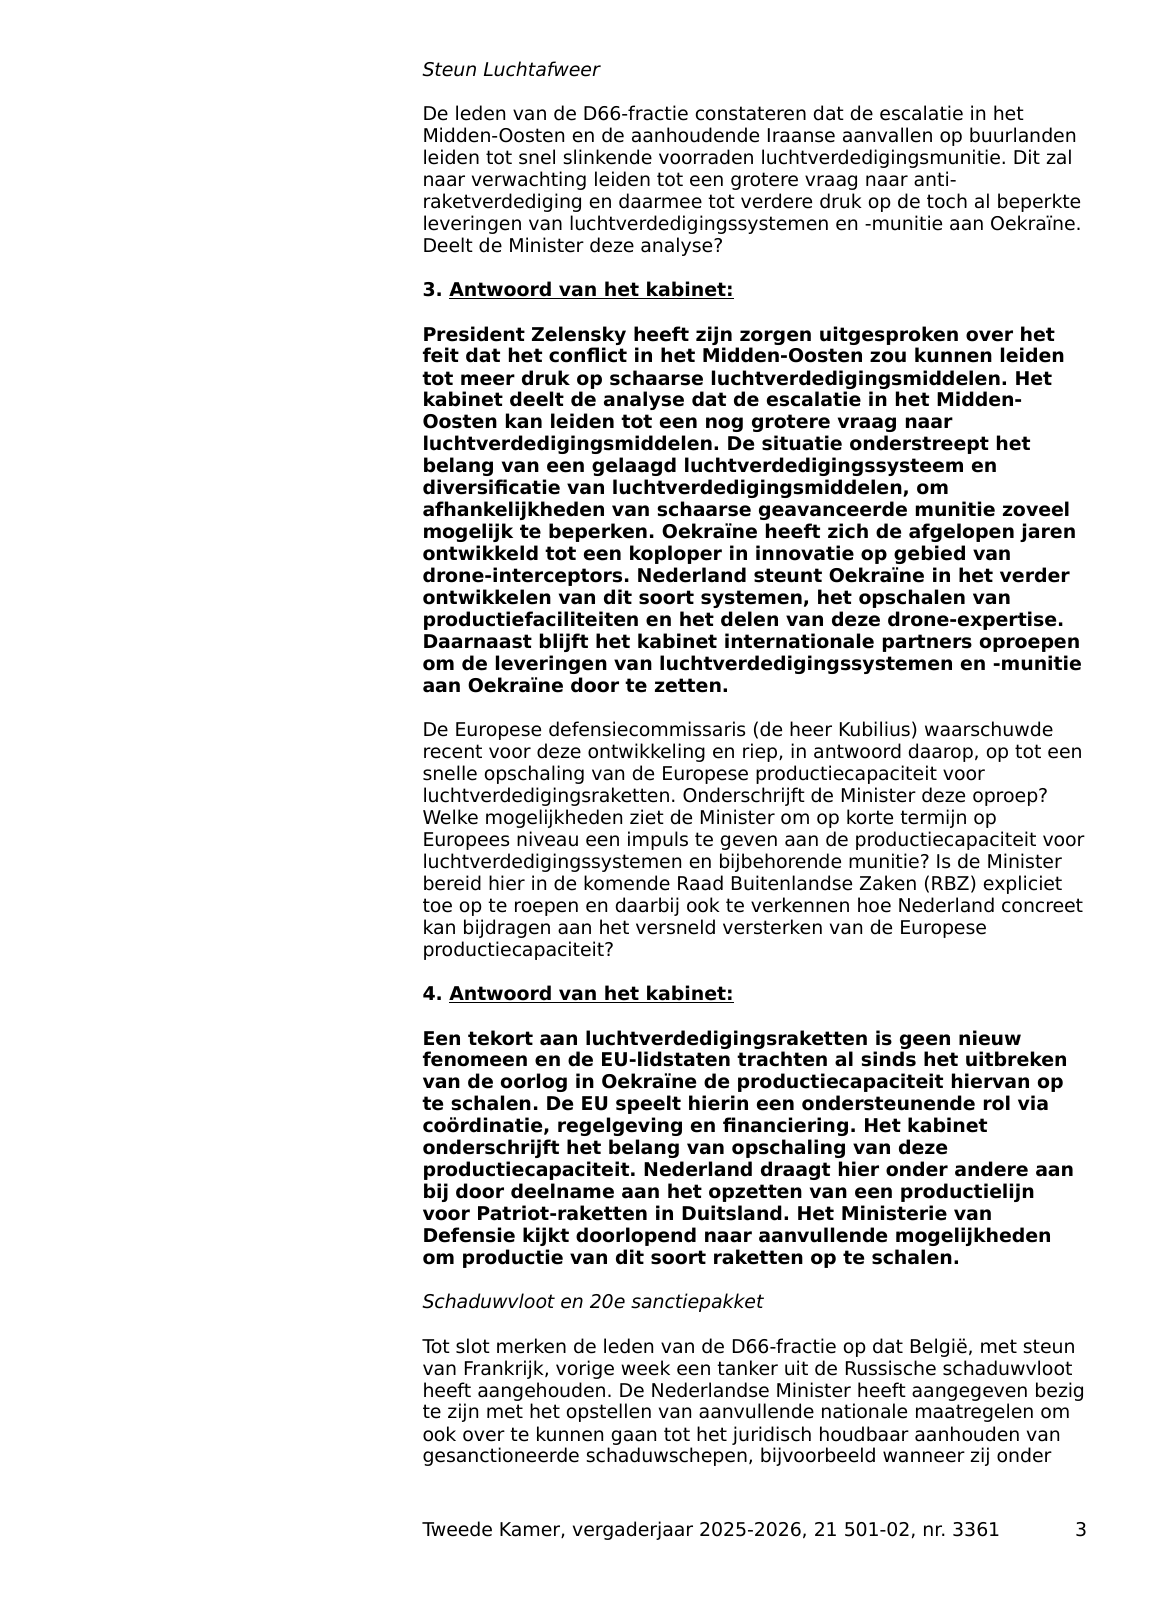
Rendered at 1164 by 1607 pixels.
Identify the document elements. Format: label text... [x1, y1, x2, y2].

subtitle 4. Antwoord van het kabinet: [422, 983, 1087, 1005]
text De leden van de D66-fractie constateren dat de escalatie in het Midden-Oosten en de aanhoudende Iraanse aanvallen op buurlanden leiden tot snel slinkende voorraden luchtverdedigingsmunitie. Dit zal naar verwachting leiden tot een grotere vraag naar anti-raketverdediging en daarmee tot verdere druk op de toch al beperkte leveringen van luchtverdedigingssystemen en -munitie aan Oekraïne. Deelt de Minister deze analyse? [422, 103, 1087, 257]
subtitle Steun Luchtafweer [422, 59, 1087, 81]
subtitle Schaduwvloot en 20e sanctiepakket [422, 1291, 1087, 1313]
text President Zelensky heeft zijn zorgen uitgesproken over het feit dat het conflict in het Midden-Oosten zou kunnen leiden tot meer druk op schaarse luchtverdedigingsmiddelen. Het kabinet deelt de analyse dat de escalatie in het Midden-Oosten kan leiden tot een nog grotere vraag naar luchtverdedigingsmiddelen. De situatie onderstreept het belang van een gelaagd luchtverdedigingssysteem en diversificatie van luchtverdedigingsmiddelen, om afhankelijkheden van schaarse geavanceerde munitie zoveel mogelijk te beperken. Oekraïne heeft zich de afgelopen jaren ontwikkeld tot een koploper in innovatie op gebied van drone-interceptors. Nederland steunt Oekraïne in het verder ontwikkelen van dit soort systemen, het opschalen van productiefaciliteiten en het delen van deze drone-expertise. Daarnaast blijft het kabinet internationale partners oproepen om de leveringen van luchtverdedigingssystemen en -munitie aan Oekraïne door te zetten. [422, 323, 1087, 697]
text Tot slot merken de leden van de D66-fractie op dat België, met steun van Frankrijk, vorige week een tanker uit de Russische schaduwvloot heeft aangehouden. De Nederlandse Minister heeft aangegeven bezig te zijn met het opstellen van aanvullende nationale maatregelen om ook over te kunnen gaan tot het juridisch houdbaar aanhouden van gesanctioneerde schaduwschepen, bijvoorbeeld wanneer zij onder [422, 1336, 1087, 1467]
text De Europese defensiecommissaris (de heer Kubilius) waarschuwde recent voor deze ontwikkeling en riep, in antwoord daarop, op tot een snelle opschaling van de Europese productiecapaciteit voor luchtverdedigingsraketten. Onderschrijft de Minister deze oproep? Welke mogelijkheden ziet de Minister om op korte termijn op Europees niveau een impuls te geven aan de productiecapaciteit voor luchtverdedigingssystemen en bijbehorende munitie? Is de Minister bereid hier in de komende Raad Buitenlandse Zaken (RBZ) expliciet toe op te roepen en daarbij ook te verkennen hoe Nederland concreet kan bijdragen aan het versneld versterken van de Europese productiecapaciteit? [422, 719, 1087, 961]
text Een tekort aan luchtverdedigingsraketten is geen nieuw fenomeen en de EU-lidstaten trachten al sinds het uitbreken van de oorlog in Oekraïne de productiecapaciteit hiervan op te schalen. De EU speelt hierin een ondersteunende rol via coördinatie, regelgeving en financiering. Het kabinet onderschrijft het belang van opschaling van deze productiecapaciteit. Nederland draagt hier onder andere aan bij door deelname aan het opzetten van een productielijn voor Patriot-raketten in Duitsland. Het Ministerie van Defensie kijkt doorlopend naar aanvullende mogelijkheden om productie van dit soort raketten op te schalen. [422, 1027, 1087, 1269]
subtitle 3. Antwoord van het kabinet: [422, 279, 1087, 301]
